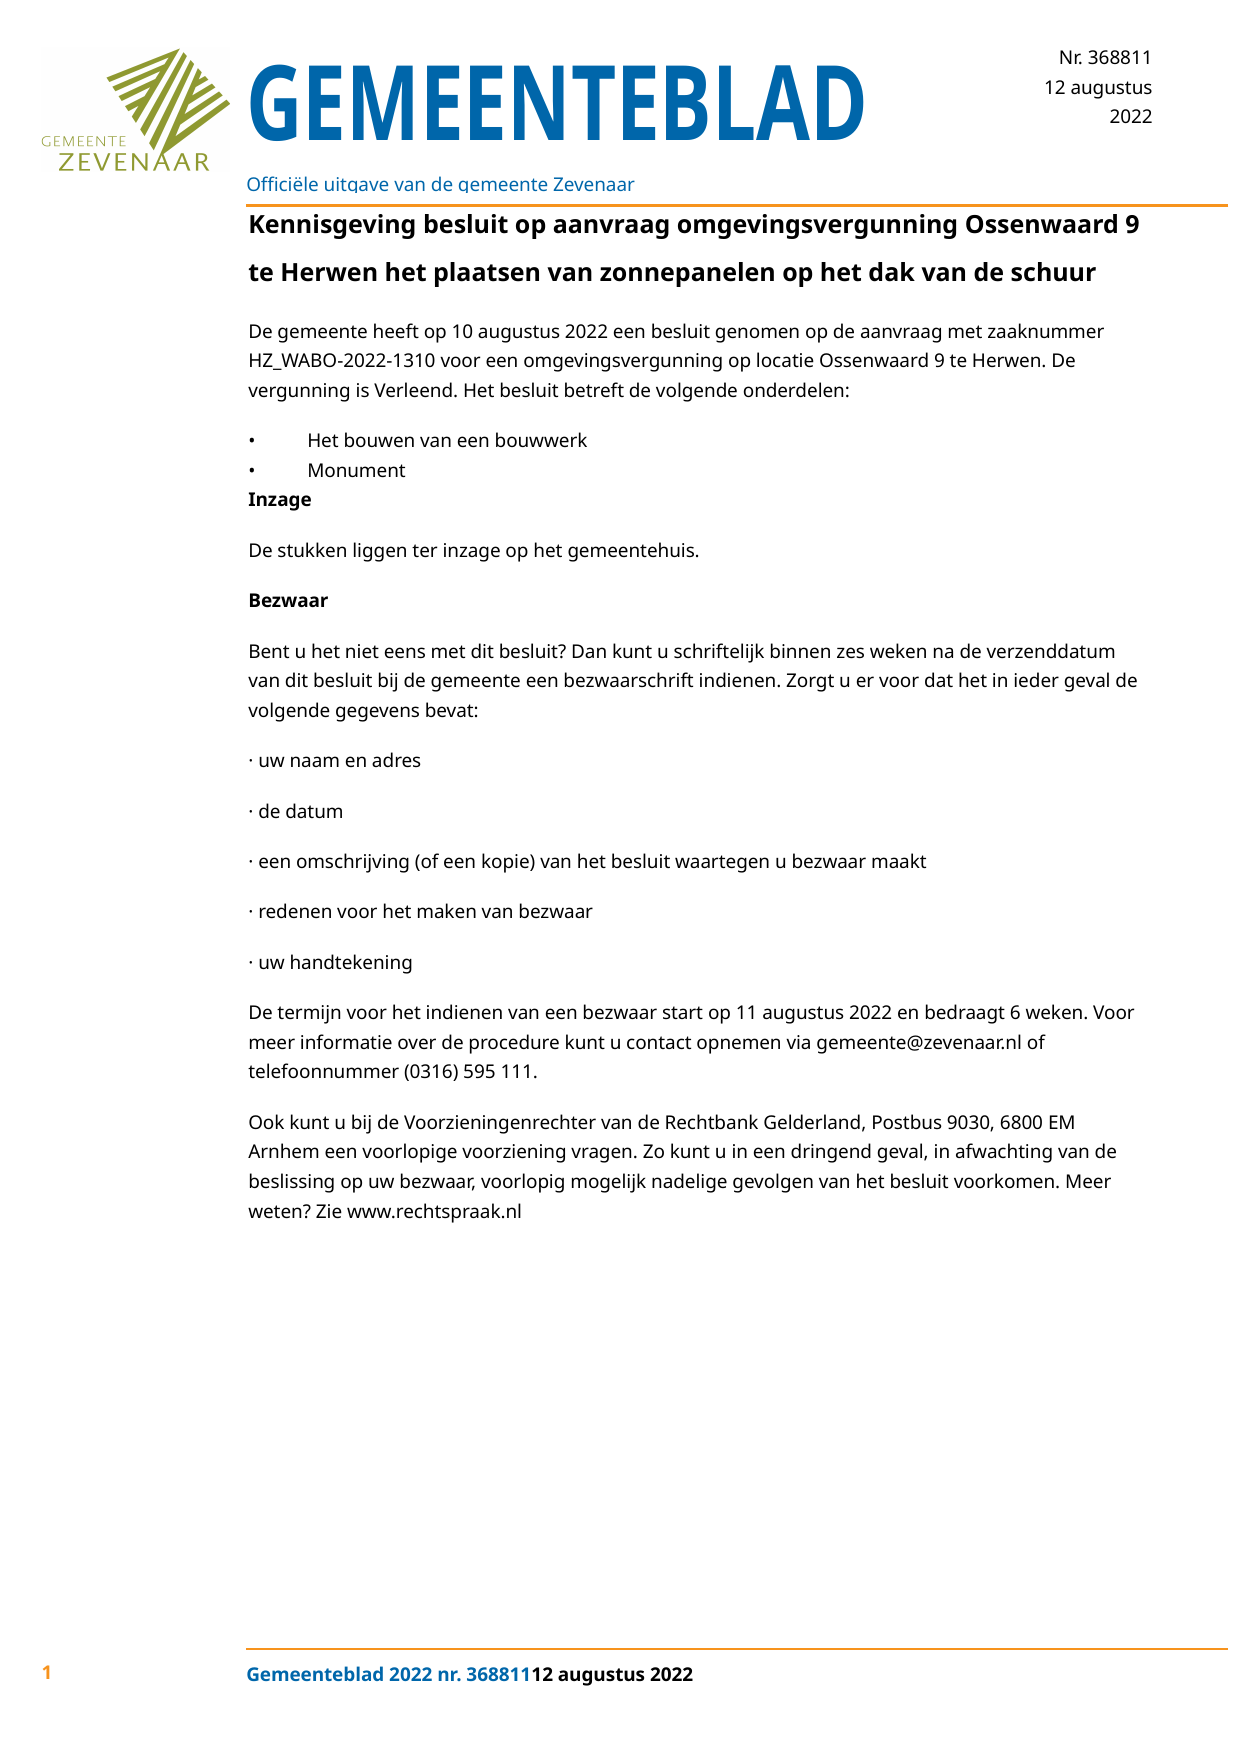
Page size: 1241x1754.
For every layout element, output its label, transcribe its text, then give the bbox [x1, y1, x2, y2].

text · uw naam en adres [248, 747, 1152, 773]
list Het bouwen van een bouwwerk [248, 427, 1152, 453]
text Bezwaar [248, 587, 1152, 613]
text · de datum [248, 798, 1152, 824]
text Bent u het niet eens met dit besluit? Dan kunt u schriftelijk binnen zes weken na de verzenddatum van dit besluit bij de gemeente een bezwaarschrift indienen. Zorgt u er voor dat het in ieder geval de volgende gegevens bevat: [248, 638, 1152, 723]
list Monument [248, 457, 1152, 483]
text · uw handtekening [248, 949, 1152, 975]
text De stukken liggen ter inzage op het gemeentehuis. [248, 537, 1152, 563]
text De gemeente heeft op 10 augustus 2022 een besluit genomen op de aanvraag met zaaknummer HZ_WABO-2022-1310 voor een omgevingsvergunning op locatie Ossenwaard 9 te Herwen. De vergunning is Verleend. Het besluit betreft de volgende onderdelen: [248, 318, 1152, 403]
picture [41, 47, 231, 172]
text Kennisgeving besluit op aanvraag omgevingsvergunning Ossenwaard 9 te Herwen het plaatsen van zonnepanelen op het dak van de schuur [248, 207, 1152, 288]
text · een omschrijving (of een kopie) van het besluit waartegen u bezwaar maakt [248, 848, 1152, 874]
text Ook kunt u bij de Voorzieningenrechter van de Rechtbank Gelderland, Postbus 9030, 6800 EM Arnhem een voorlopige voorziening vragen. Zo kunt u in een dringend geval, in afwachting van de beslissing op uw bezwaar, voorlopig mogelijk nadelige gevolgen van het besluit voorkomen. Meer weten? Zie www.rechtspraak.nl [248, 1109, 1152, 1224]
text · redenen voor het maken van bezwaar [248, 899, 1152, 924]
text De termijn voor het indienen van een bezwaar start op 11 augustus 2022 en bedraagt 6 weken. Voor meer informatie over de procedure kunt u contact opnemen via gemeente@zevenaar.nl of telefoonnummer (0316) 595 111. [248, 999, 1152, 1084]
text Inzage [248, 487, 1152, 512]
